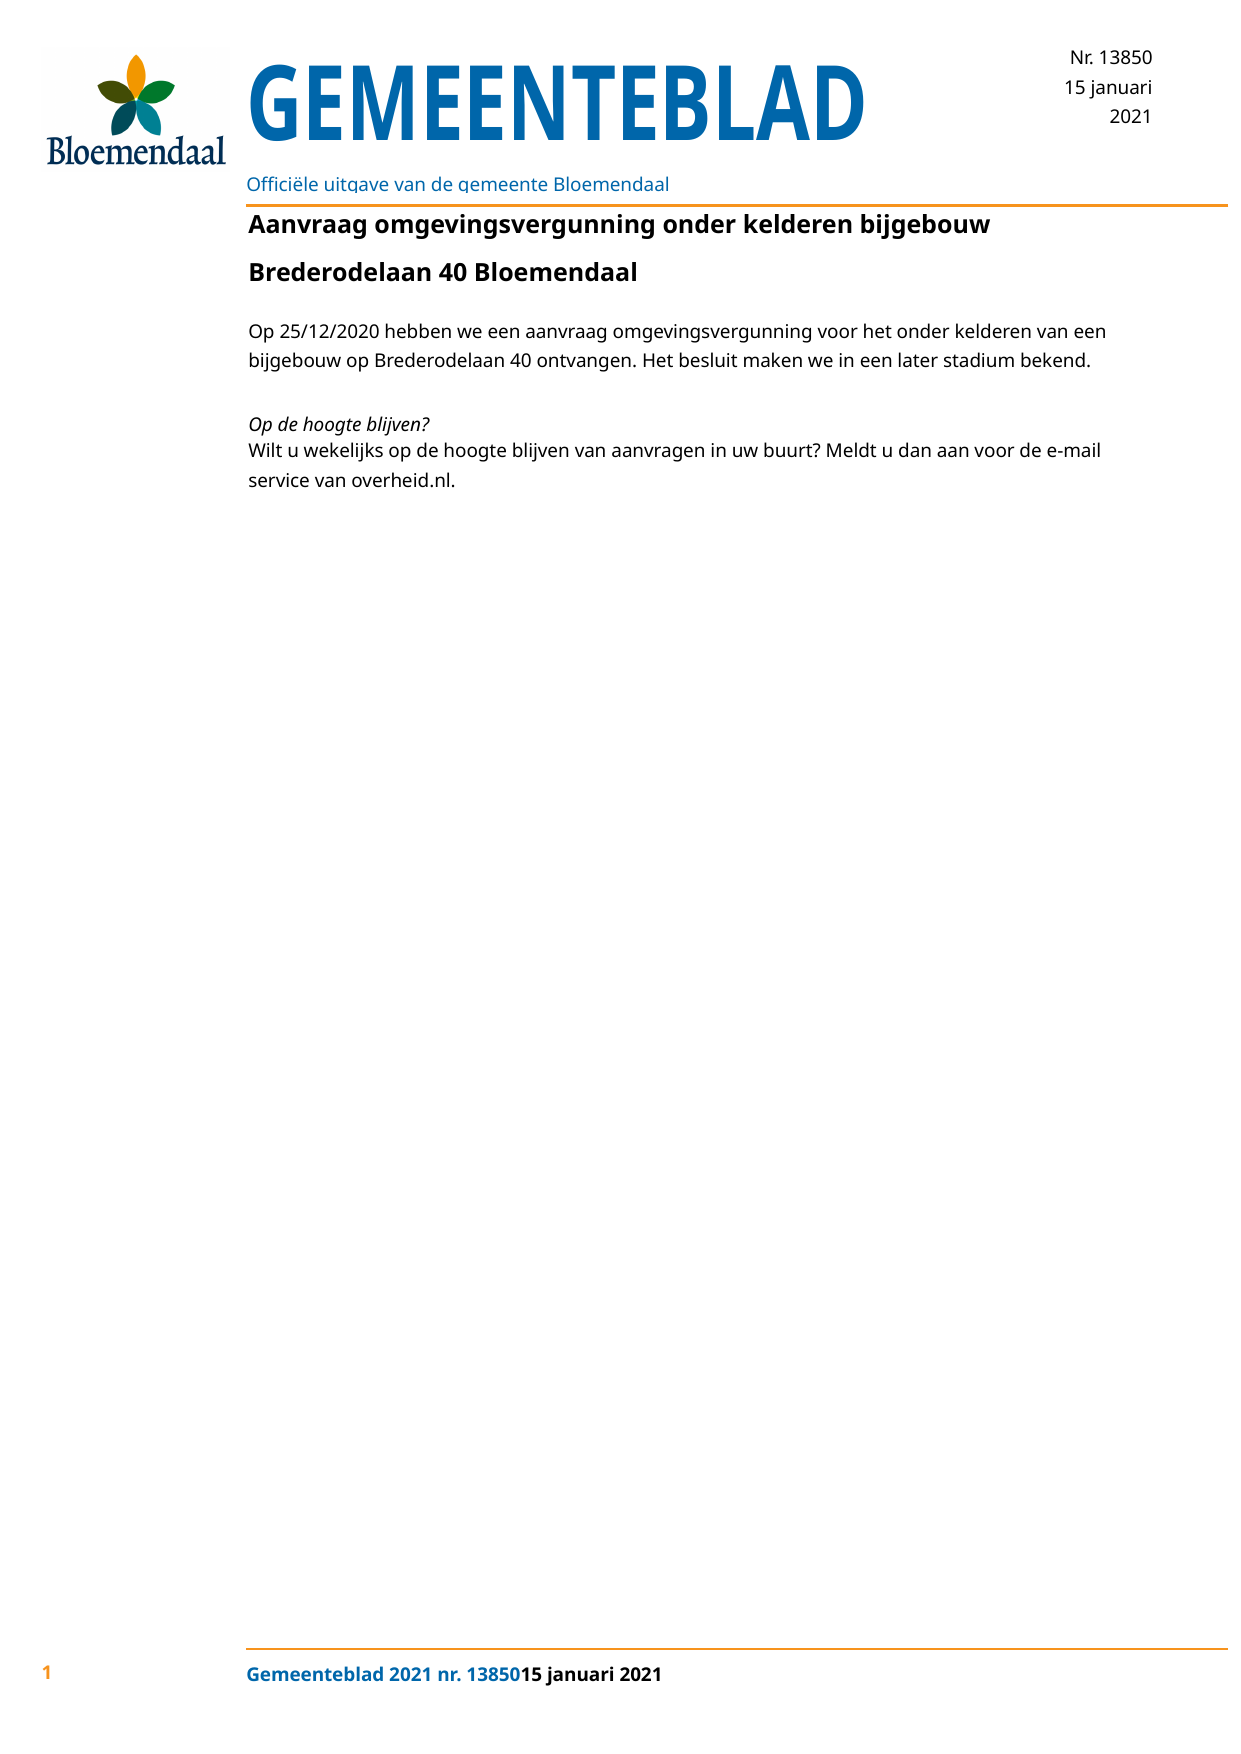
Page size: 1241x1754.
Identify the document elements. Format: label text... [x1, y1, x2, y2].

text Aanvraag omgevingsvergunning onder kelderen bijgebouw Brederodelaan 40 Bloemendaal [248, 207, 1152, 288]
text Wilt u wekelijks op de hoogte blijven van aanvragen in uw buurt? Meldt u dan aan voor de e-mail service van overheid.nl. [248, 437, 1152, 492]
picture [41, 47, 231, 172]
text Op 25/12/2020 hebben we een aanvraag omgevingsvergunning voor het onder kelderen van een bijgebouw op Brederodelaan 40 ontvangen. Het besluit maken we in een later stadium bekend. [248, 318, 1152, 373]
text Op de hoogte blijven? [248, 411, 1152, 437]
